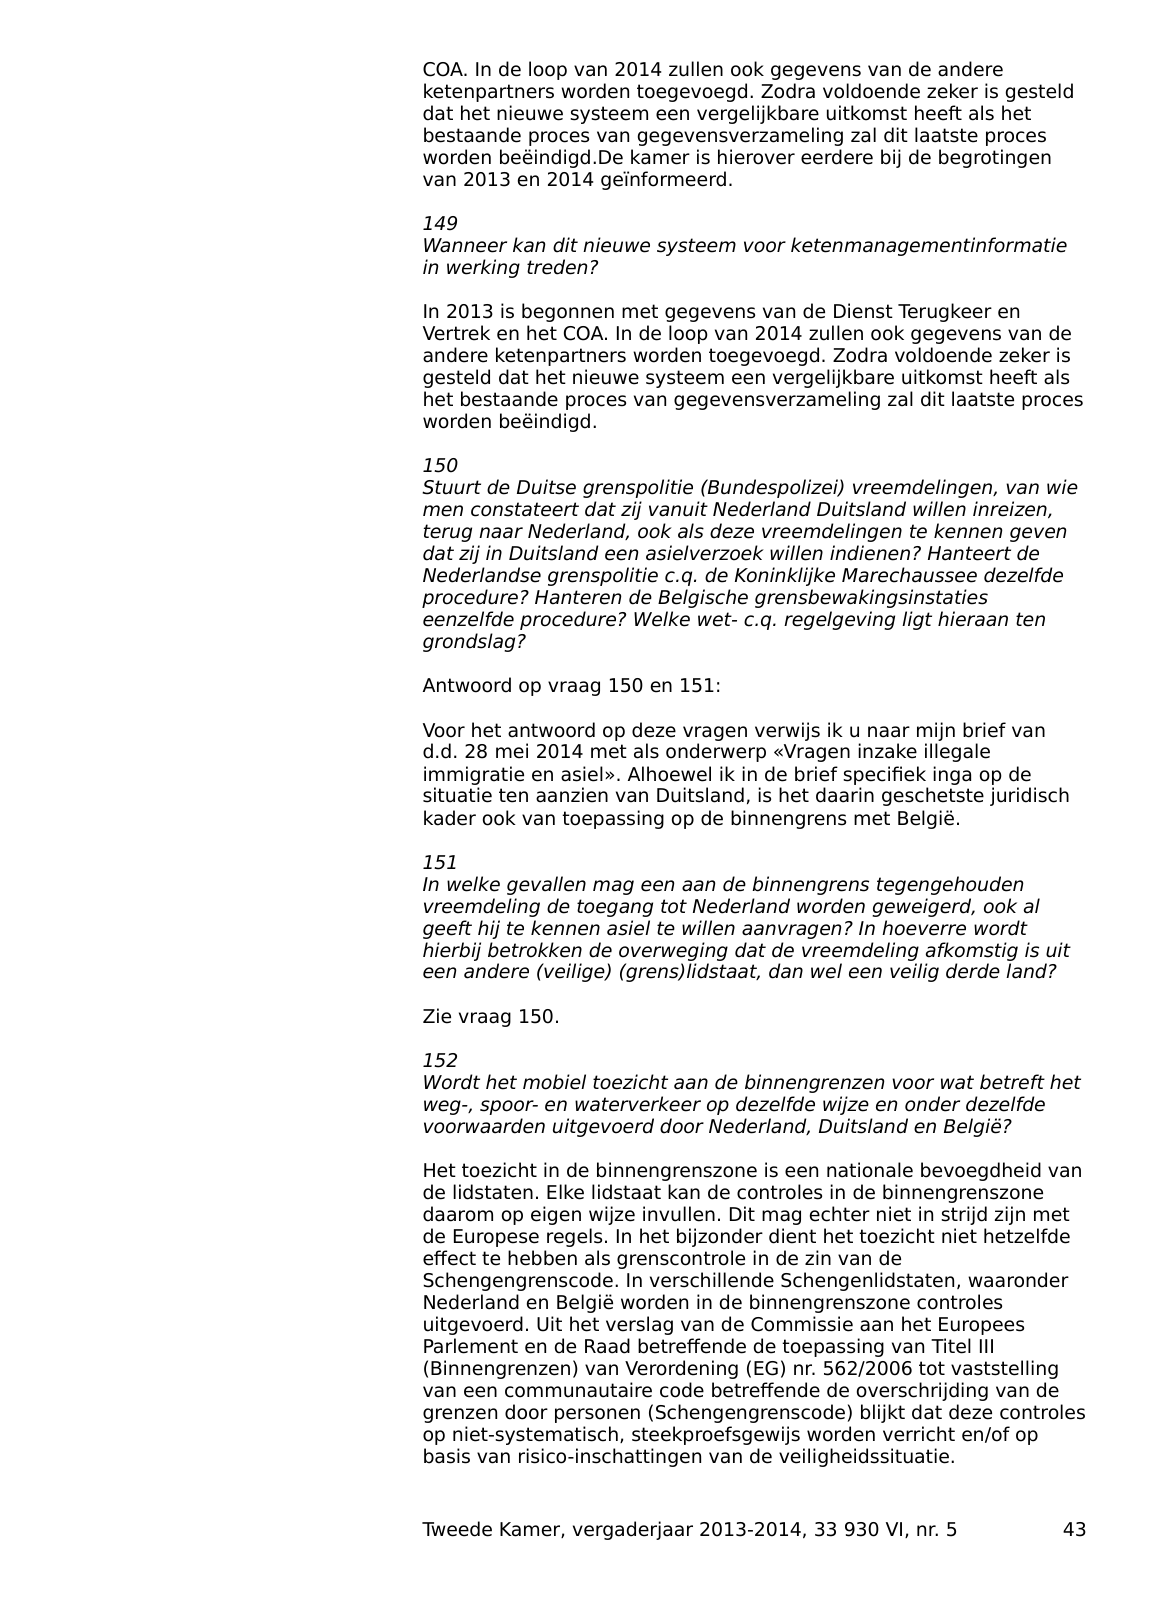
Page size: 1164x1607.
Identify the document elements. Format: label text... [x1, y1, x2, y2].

text 150 [422, 455, 1087, 477]
text Wanneer kan dit nieuwe systeem voor ketenmanagementinformatie in werking treden? [422, 235, 1087, 279]
text Stuurt de Duitse grenspolitie (Bundespolizei) vreemdelingen, van wie men constateert dat zij vanuit Nederland Duitsland willen inreizen, terug naar Nederland, ook als deze vreemdelingen te kennen geven dat zij in Duitsland een asielverzoek willen indienen? Hanteert de Nederlandse grenspolitie c.q. de Koninklijke Marechaussee dezelfde procedure? Hanteren de Belgische grensbewakingsinstaties eenzelfde procedure? Welke wet- c.q. regelgeving ligt hieraan ten grondslag? [422, 477, 1087, 653]
text Voor het antwoord op deze vragen verwijs ik u naar mijn brief van d.d. 28 mei 2014 met als onderwerp «Vragen inzake illegale immigratie en asiel». Alhoewel ik in de brief specifiek inga op de situatie ten aanzien van Duitsland, is het daarin geschetste juridisch kader ook van toepassing op de binnengrens met België. [422, 719, 1087, 829]
text In welke gevallen mag een aan de binnengrens tegengehouden vreemdeling de toegang tot Nederland worden geweigerd, ook al geeft hij te kennen asiel te willen aanvragen? In hoeverre wordt hierbij betrokken de overweging dat de vreemdeling afkomstig is uit een andere (veilige) (grens)lidstaat, dan wel een veilig derde land? [422, 873, 1087, 983]
text In 2013 is begonnen met gegevens van de Dienst Terugkeer en Vertrek en het COA. In de loop van 2014 zullen ook gegevens van de andere ketenpartners worden toegevoegd. Zodra voldoende zeker is gesteld dat het nieuwe systeem een vergelijkbare uitkomst heeft als het bestaande proces van gegevensverzameling zal dit laatste proces worden beëindigd. [422, 301, 1087, 433]
text 152 [422, 1050, 1087, 1072]
text Antwoord op vraag 150 en 151: [422, 675, 1087, 697]
text COA. In de loop van 2014 zullen ook gegevens van de andere ketenpartners worden toegevoegd. Zodra voldoende zeker is gesteld dat het nieuwe systeem een vergelijkbare uitkomst heeft als het bestaande proces van gegevensverzameling zal dit laatste proces worden beëindigd.De kamer is hierover eerdere bij de begrotingen van 2013 en 2014 geïnformeerd. [422, 59, 1087, 191]
text Zie vraag 150. [422, 1006, 1087, 1028]
text 149 [422, 213, 1087, 235]
text 151 [422, 852, 1087, 873]
text Het toezicht in de binnengrenszone is een nationale bevoegdheid van de lidstaten. Elke lidstaat kan de controles in de binnengrenszone daarom op eigen wijze invullen. Dit mag echter niet in strijd zijn met de Europese regels. In het bijzonder dient het toezicht niet hetzelfde effect te hebben als grenscontrole in de zin van de Schengengrenscode. In verschillende Schengenlidstaten, waaronder Nederland en België worden in de binnengrenszone controles uitgevoerd. Uit het verslag van de Commissie aan het Europees Parlement en de Raad betreffende de toepassing van Titel III (Binnengrenzen) van Verordening (EG) nr. 562/2006 tot vaststelling van een communautaire code betreffende de overschrijding van de grenzen door personen (Schengengrenscode) blijkt dat deze controles op niet-systematisch, steekproefsgewijs worden verricht en/of op basis van risico-inschattingen van de veiligheidssituatie. [422, 1160, 1087, 1468]
text Wordt het mobiel toezicht aan de binnengrenzen voor wat betreft het weg-, spoor- en waterverkeer op dezelfde wijze en onder dezelfde voorwaarden uitgevoerd door Nederland, Duitsland en België? [422, 1072, 1087, 1138]
